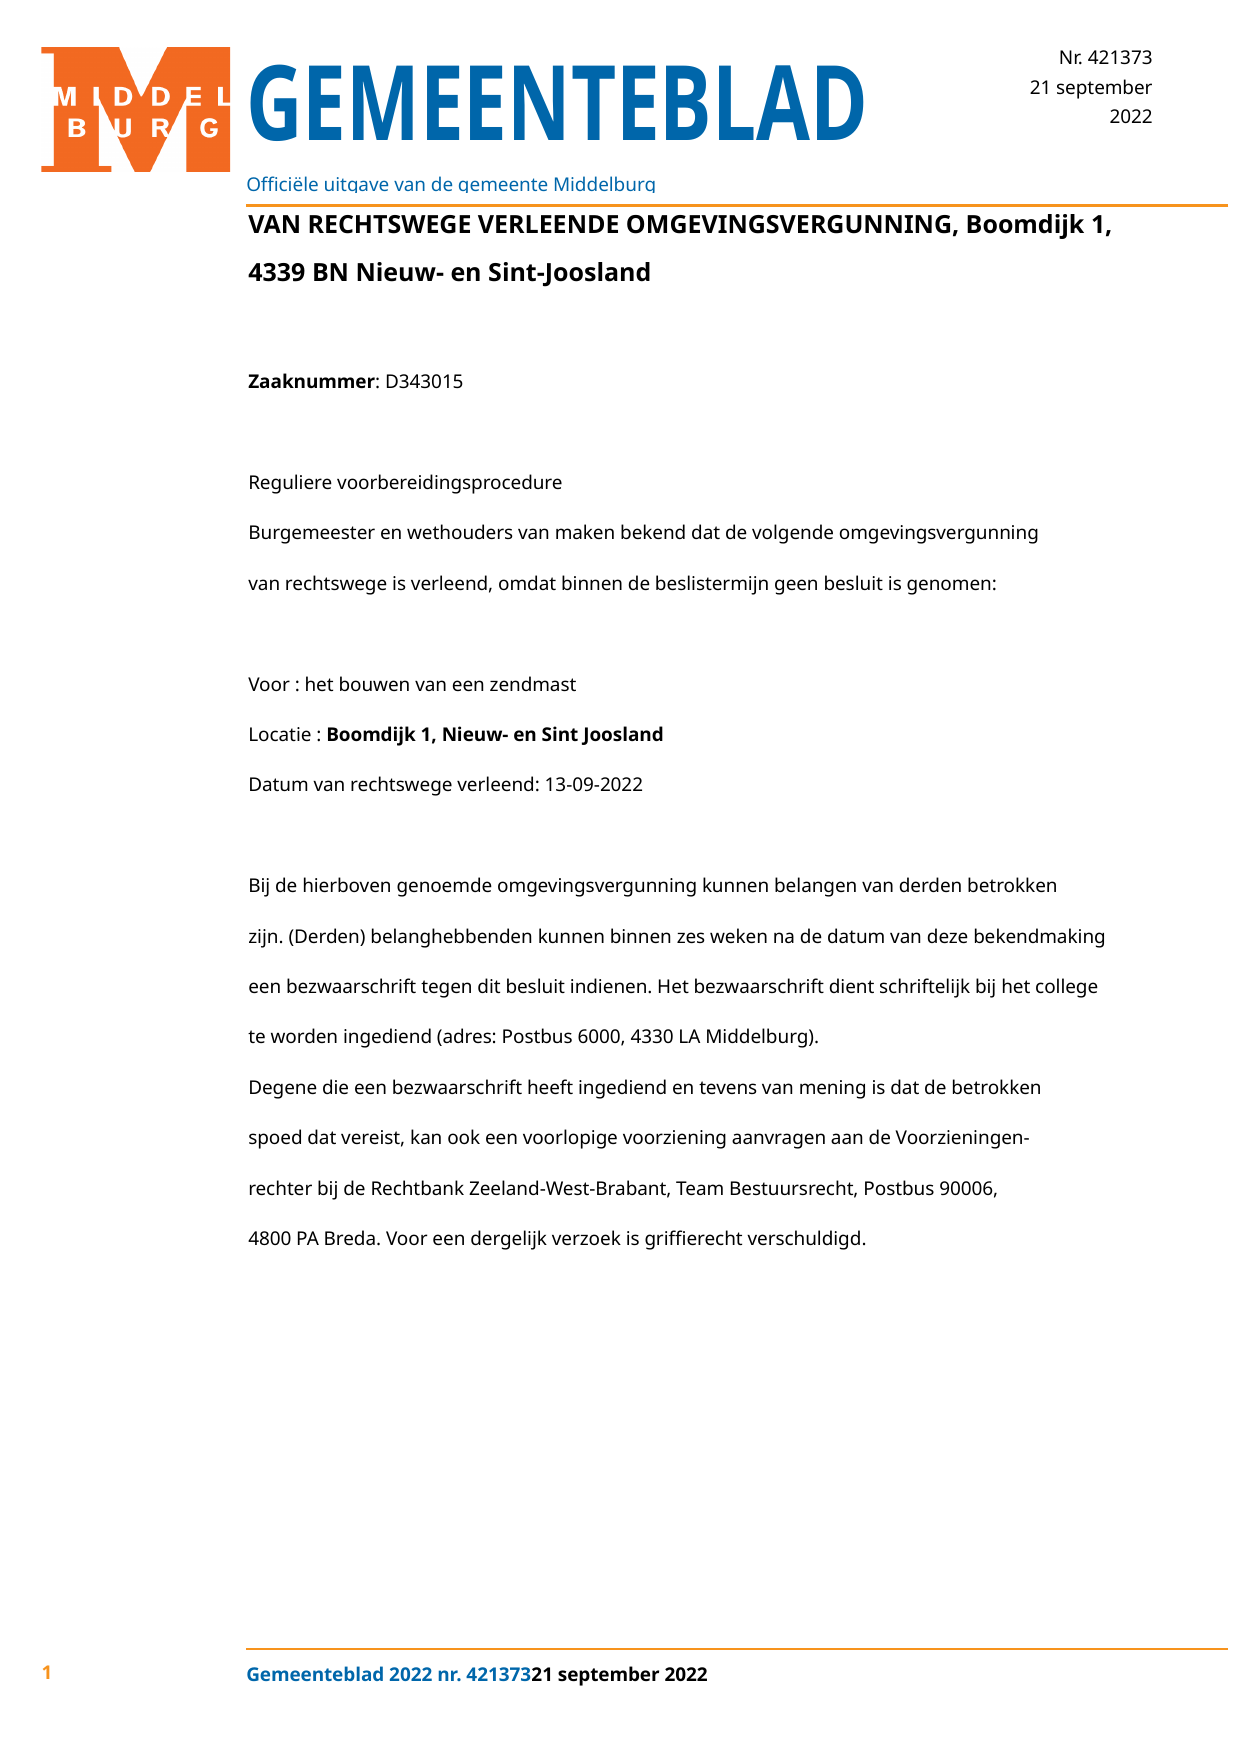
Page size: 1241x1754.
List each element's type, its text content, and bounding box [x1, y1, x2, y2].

text Degene die een bezwaarschrift heeft ingediend en tevens van mening is dat de betrokken [248, 1074, 1152, 1100]
text VAN RECHTSWEGE VERLEENDE OMGEVINGSVERGUNNING, Boomdijk 1, 4339 BN Nieuw- en Sint-Joosland [248, 207, 1152, 288]
text Burgemeester en wethouders van maken bekend dat de volgende omgevingsvergunning [248, 519, 1152, 545]
text spoed dat vereist, kan ook een voorlopige voorziening aanvragen aan de Voorzieningen- [248, 1124, 1152, 1150]
text Voor : het bouwen van een zendmast [248, 671, 1152, 697]
text van rechtswege is verleend, omdat binnen de beslistermijn geen besluit is genomen: [248, 570, 1152, 596]
picture [41, 47, 231, 172]
text Zaaknummer: D343015 [248, 368, 1152, 394]
text te worden ingediend (adres: Postbus 6000, 4330 LA Middelburg). [248, 1024, 1152, 1049]
text rechter bij de Rechtbank Zeeland-West-Brabant, Team Bestuursrecht, Postbus 90006, [248, 1175, 1152, 1201]
text 4800 PA Breda. Voor een dergelijk verzoek is griffierecht verschuldigd. [248, 1225, 1152, 1251]
text Reguliere voorbereidingsprocedure [248, 469, 1152, 495]
text Bij de hierboven genoemde omgevingsvergunning kunnen belangen van derden betrokken [248, 872, 1152, 898]
text zijn. (Derden) belanghebbenden kunnen binnen zes weken na de datum van deze bekendmaking [248, 923, 1152, 949]
text Locatie : Boomdijk 1, Nieuw- en Sint Joosland [248, 721, 1152, 747]
text een bezwaarschrift tegen dit besluit indienen. Het bezwaarschrift dient schriftelijk bij het college [248, 973, 1152, 999]
text Datum van rechtswege verleend: 13-09-2022 [248, 772, 1152, 797]
